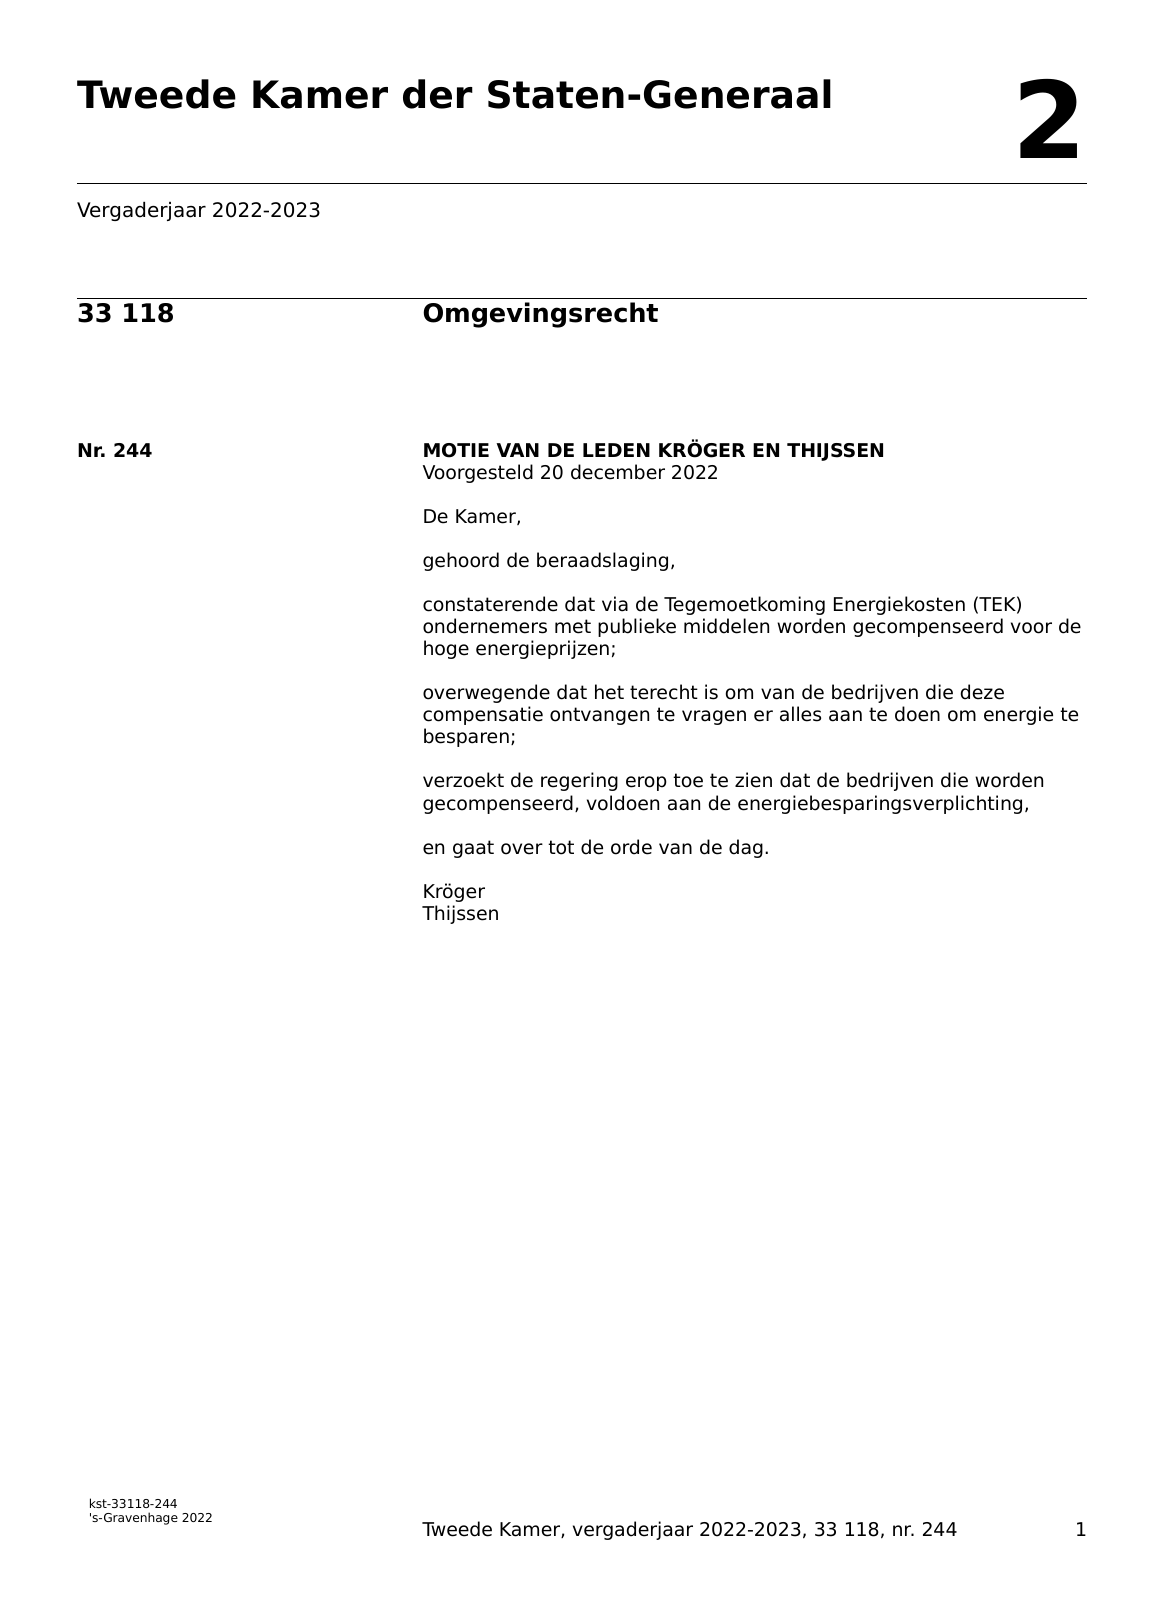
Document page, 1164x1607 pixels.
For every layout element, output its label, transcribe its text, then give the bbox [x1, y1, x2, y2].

text verzoekt de regering erop toe te zien dat de bedrijven die worden gecompenseerd, voldoen aan de energiebesparingsverplichting, [422, 770, 1087, 814]
text constaterende dat via de Tegemoetkoming Energiekosten (TEK) ondernemers met publieke middelen worden gecompenseerd voor de hoge energieprijzen; [422, 594, 1087, 660]
text Thijssen [422, 903, 1087, 925]
table_header Tweede Kamer der Staten-Generaal [77, 59, 886, 183]
text overwegende dat het terecht is om van de bedrijven die deze compensatie ontvangen te vragen er alles aan te doen om energie te besparen; [422, 682, 1087, 748]
text De Kamer, [422, 506, 1087, 528]
text en gaat over tot de orde van de dag. [422, 837, 1087, 858]
text gehoord de beraadslaging, [422, 550, 1087, 572]
text Kröger [422, 881, 1087, 903]
subtitle Nr. 244 MOTIE VAN DE LEDEN KRÖGER EN THIJSSEN [77, 440, 1087, 462]
table_cell Vergaderjaar 2022-2023 [77, 184, 1087, 298]
text Voorgesteld 20 december 2022 [422, 462, 1087, 484]
table_header 2 [886, 59, 1087, 183]
text 's-Gravenhage 2022 [88, 1511, 323, 1525]
subtitle 33 118 Omgevingsrecht [77, 299, 1087, 329]
text kst-33118-244 [88, 1497, 323, 1511]
